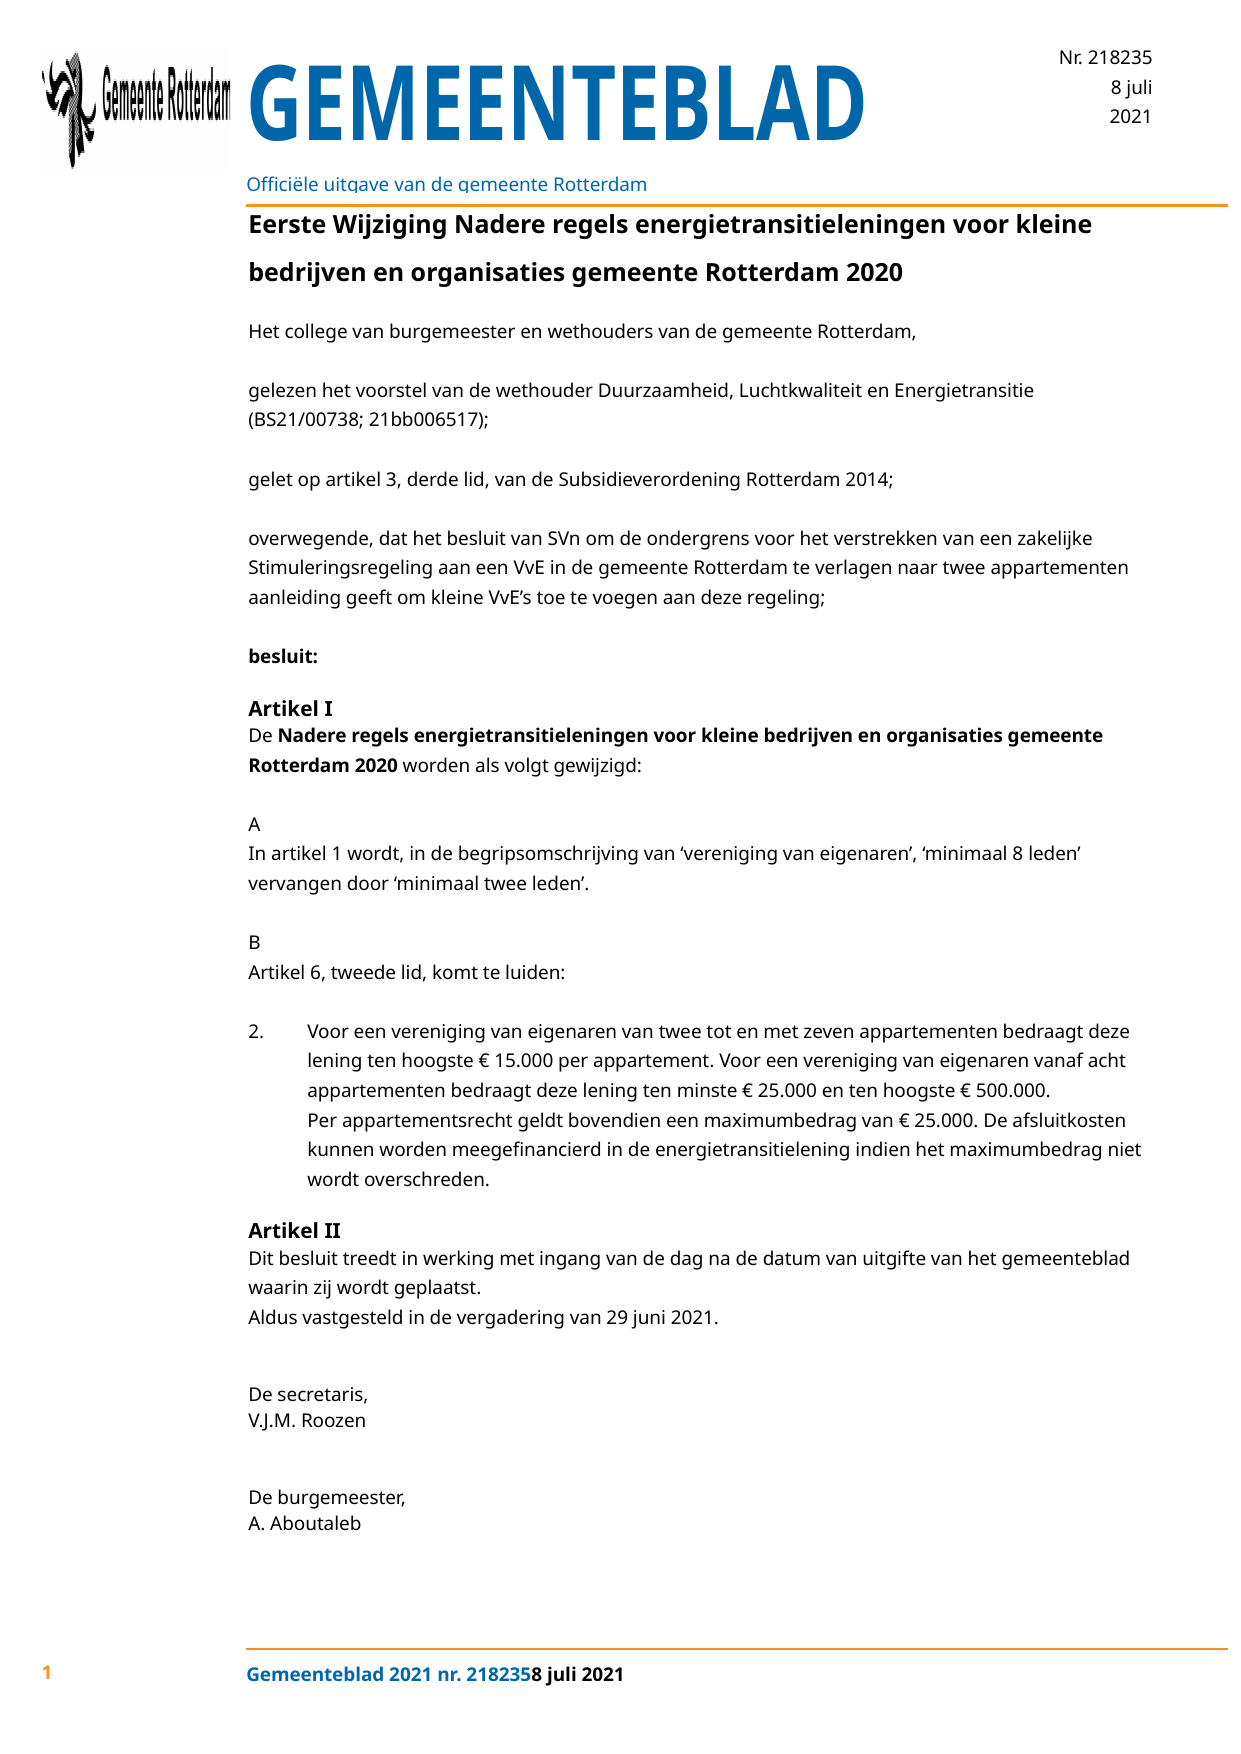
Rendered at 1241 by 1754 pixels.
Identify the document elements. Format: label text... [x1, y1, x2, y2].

text besluit: [248, 643, 1152, 669]
text Artikel 6, tweede lid, komt te luiden: [248, 959, 1152, 984]
text De burgemeester, [248, 1484, 1152, 1510]
text Aldus vastgesteld in de vergadering van 29 juni 2021. [248, 1304, 1152, 1330]
picture [41, 47, 231, 172]
text A. Aboutaleb [248, 1510, 1152, 1536]
text Artikel I [248, 694, 1152, 722]
list Voor een vereniging van eigenaren van twee tot en met zeven appartementen bedraagt deze lening ten hoogste € 15.000 per appartement. Voor een vereniging van eigenaren vanaf acht appartementen bedraagt deze lening ten minste € 25.000 en ten hoogste € 500.000. [248, 1018, 1152, 1103]
text In artikel 1 wordt, in de begripsomschrijving van ‘vereniging van eigenaren’, ‘minimaal 8 leden’ vervangen door ‘minimaal twee leden’. [248, 841, 1152, 896]
text overwegende, dat het besluit van SVn om de ondergrens voor het verstrekken van een zakelijke Stimuleringsregeling aan een VvE in de gemeente Rotterdam te verlagen naar twee appartementen aanleiding geeft om kleine VvE’s toe te voegen aan deze regeling; [248, 525, 1152, 610]
text De secretaris, [248, 1381, 1152, 1407]
text B [248, 929, 1152, 955]
text gelezen het voorstel van de wethouder Duurzaamheid, Luchtkwaliteit en Energietransitie (BS21/00738; 21bb006517); [248, 377, 1152, 432]
text gelet op artikel 3, derde lid, van de Subsidieverordening Rotterdam 2014; [248, 466, 1152, 492]
text V.J.M. Roozen [248, 1407, 1152, 1433]
text Eerste Wijziging Nadere regels energietransitieleningen voor kleine bedrijven en organisaties gemeente Rotterdam 2020 [248, 207, 1152, 288]
text A [248, 811, 1152, 837]
list Per appartementsrecht geldt bovendien een maximumbedrag van € 25.000. De afsluitkosten kunnen worden meegefinancierd in de energietransitielening indien het maximumbedrag niet wordt overschreden. [248, 1107, 1152, 1192]
text Dit besluit treedt in werking met ingang van de dag na de datum van uitgifte van het gemeenteblad waarin zij wordt geplaatst. [248, 1245, 1152, 1300]
text Artikel II [248, 1216, 1152, 1245]
text De Nadere regels energietransitieleningen voor kleine bedrijven en organisaties gemeente Rotterdam 2020 worden als volgt gewijzigd: [248, 722, 1152, 777]
text Het college van burgemeester en wethouders van de gemeente Rotterdam, [248, 318, 1152, 344]
